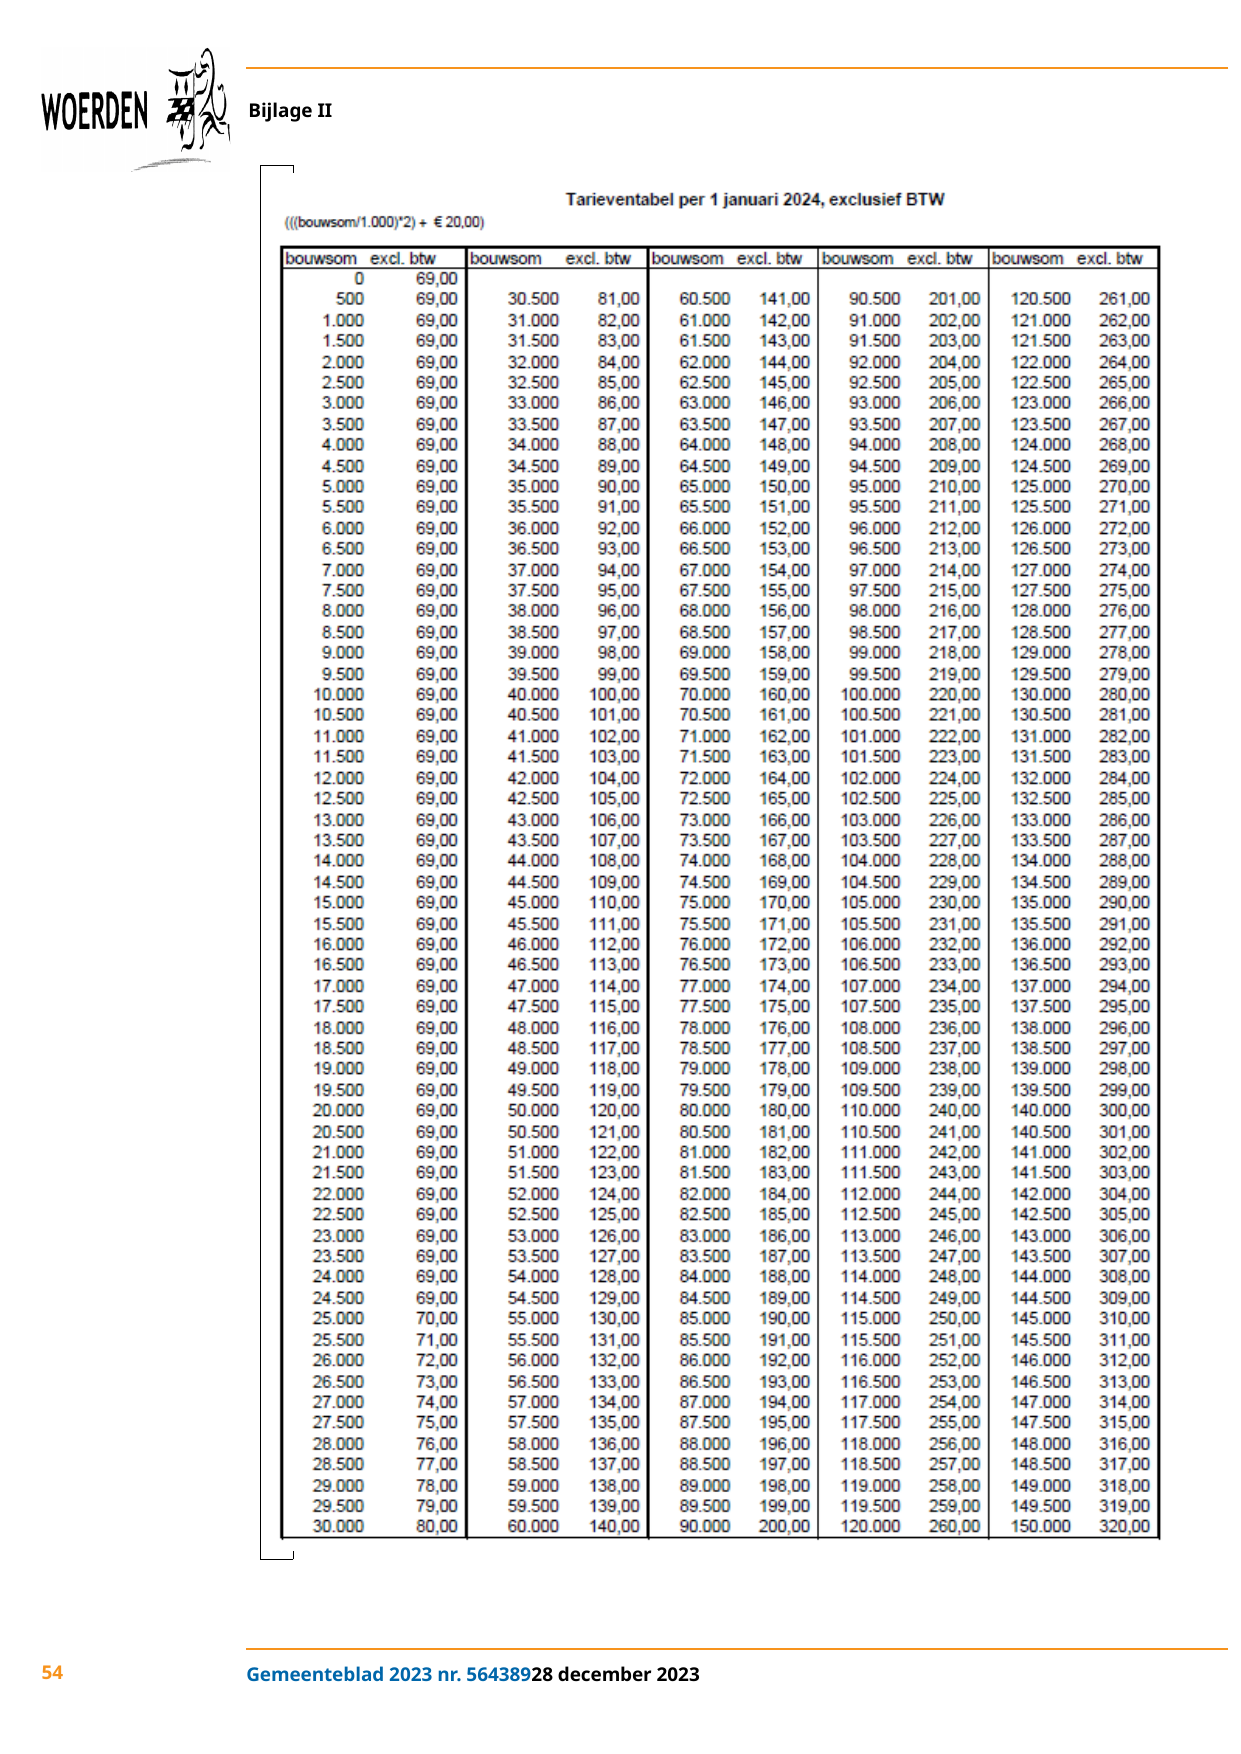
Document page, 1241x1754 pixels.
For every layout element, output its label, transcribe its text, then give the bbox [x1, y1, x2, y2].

text Bijlage II [248, 95, 1152, 123]
picture [268, 173, 1173, 1551]
picture [41, 47, 231, 172]
